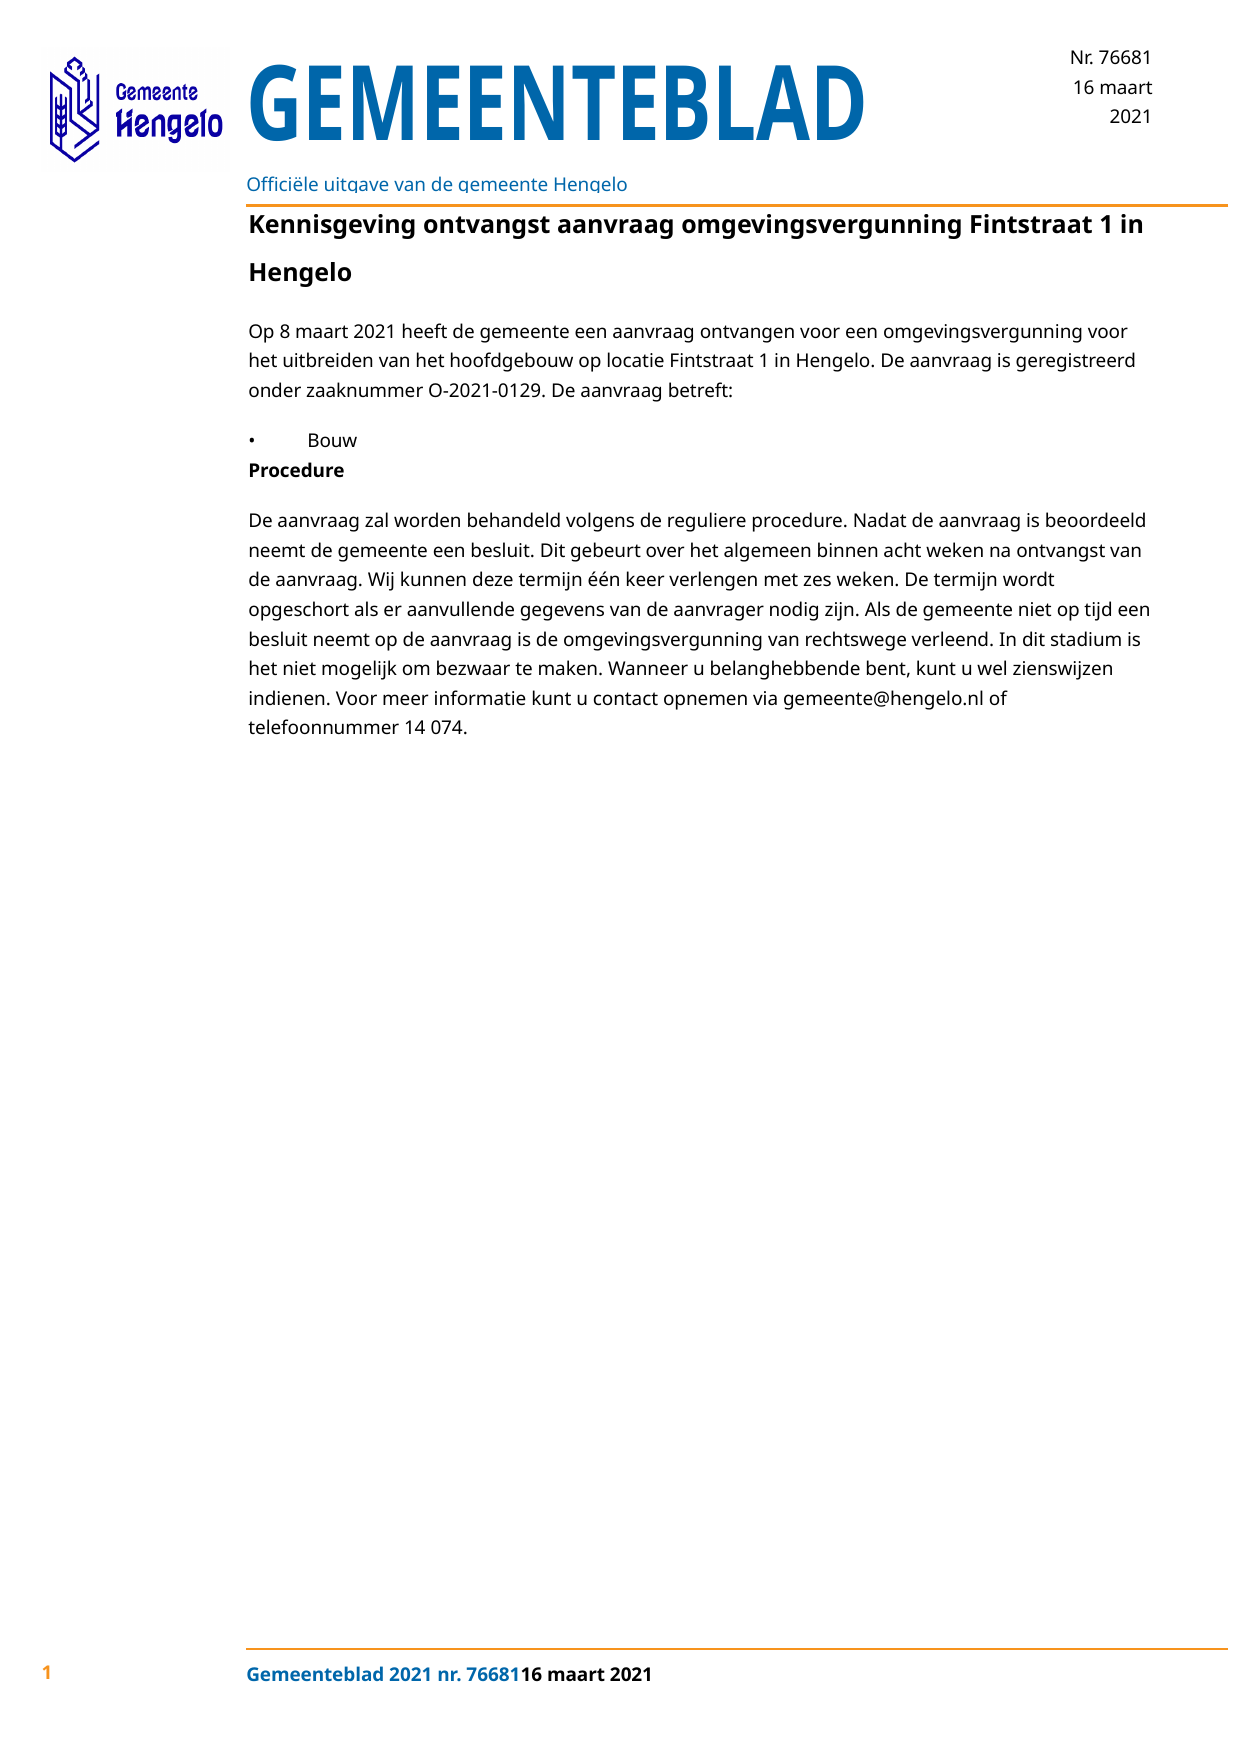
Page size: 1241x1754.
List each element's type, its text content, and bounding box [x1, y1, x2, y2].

picture [41, 47, 231, 172]
text Kennisgeving ontvangst aanvraag omgevingsvergunning Fintstraat 1 in Hengelo [248, 207, 1152, 288]
text Procedure [248, 457, 1152, 483]
text De aanvraag zal worden behandeld volgens de reguliere procedure. Nadat de aanvraag is beoordeeld neemt de gemeente een besluit. Dit gebeurt over het algemeen binnen acht weken na ontvangst van de aanvraag. Wij kunnen deze termijn één keer verlengen met zes weken. De termijn wordt opgeschort als er aanvullende gegevens van de aanvrager nodig zijn. Als de gemeente niet op tijd een besluit neemt op de aanvraag is de omgevingsvergunning van rechtswege verleend. In dit stadium is het niet mogelijk om bezwaar te maken. Wanneer u belanghebbende bent, kunt u wel zienswijzen indienen. Voor meer informatie kunt u contact opnemen via gemeente@hengelo.nl of telefoonnummer 14 074. [248, 507, 1152, 740]
text Op 8 maart 2021 heeft de gemeente een aanvraag ontvangen voor een omgevingsvergunning voor het uitbreiden van het hoofdgebouw op locatie Fintstraat 1 in Hengelo. De aanvraag is geregistreerd onder zaaknummer O-2021-0129. De aanvraag betreft: [248, 318, 1152, 403]
list Bouw [248, 427, 1152, 453]
